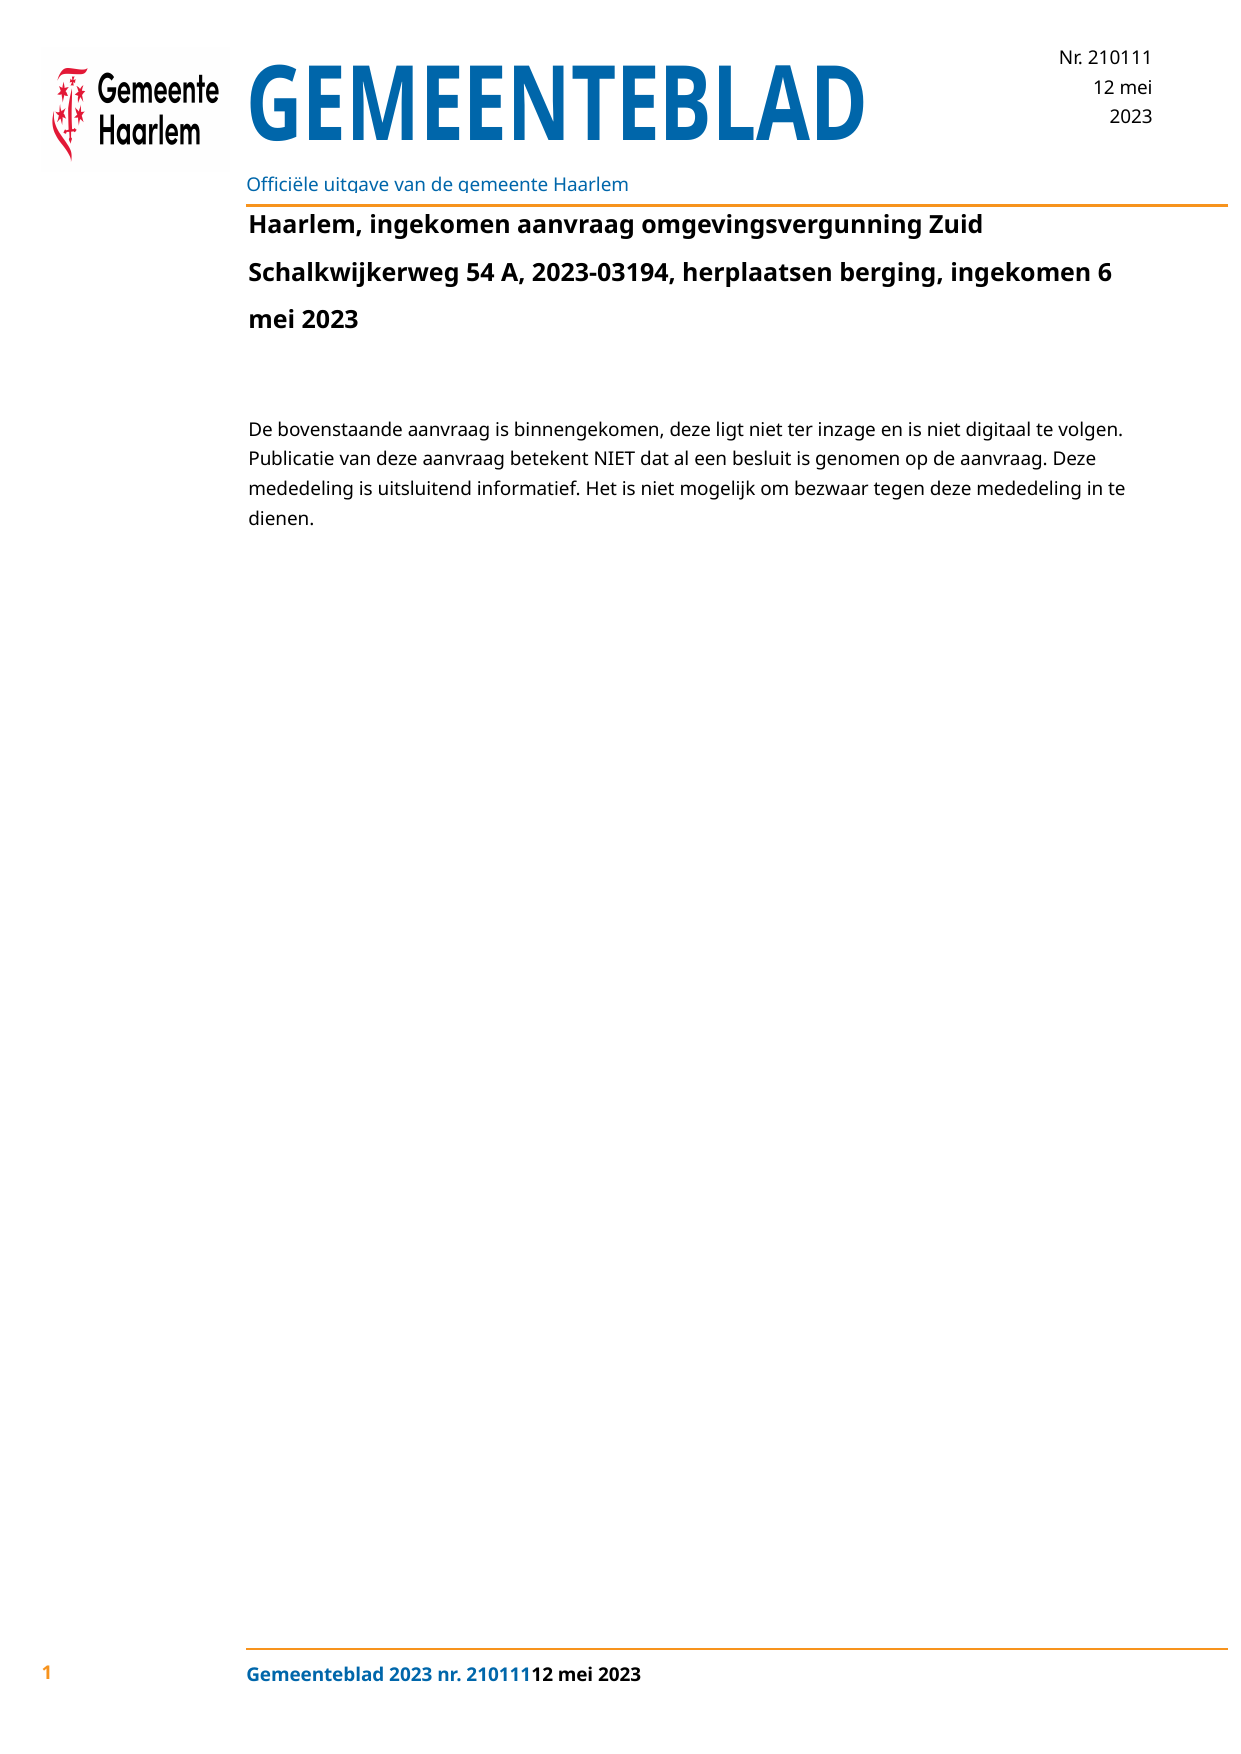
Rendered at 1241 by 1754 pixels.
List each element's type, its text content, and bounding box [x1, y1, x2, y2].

text Haarlem, ingekomen aanvraag omgevingsvergunning Zuid Schalkwijkerweg 54 A, 2023-03194, herplaatsen berging, ingekomen 6 mei 2023 [248, 207, 1152, 336]
picture [41, 47, 231, 172]
text De bovenstaande aanvraag is binnengekomen, deze ligt niet ter inzage en is niet digitaal te volgen. Publicatie van deze aanvraag betekent NIET dat al een besluit is genomen op de aanvraag. Deze mededeling is uitsluitend informatief. Het is niet mogelijk om bezwaar tegen deze mededeling in te dienen. [248, 416, 1152, 530]
